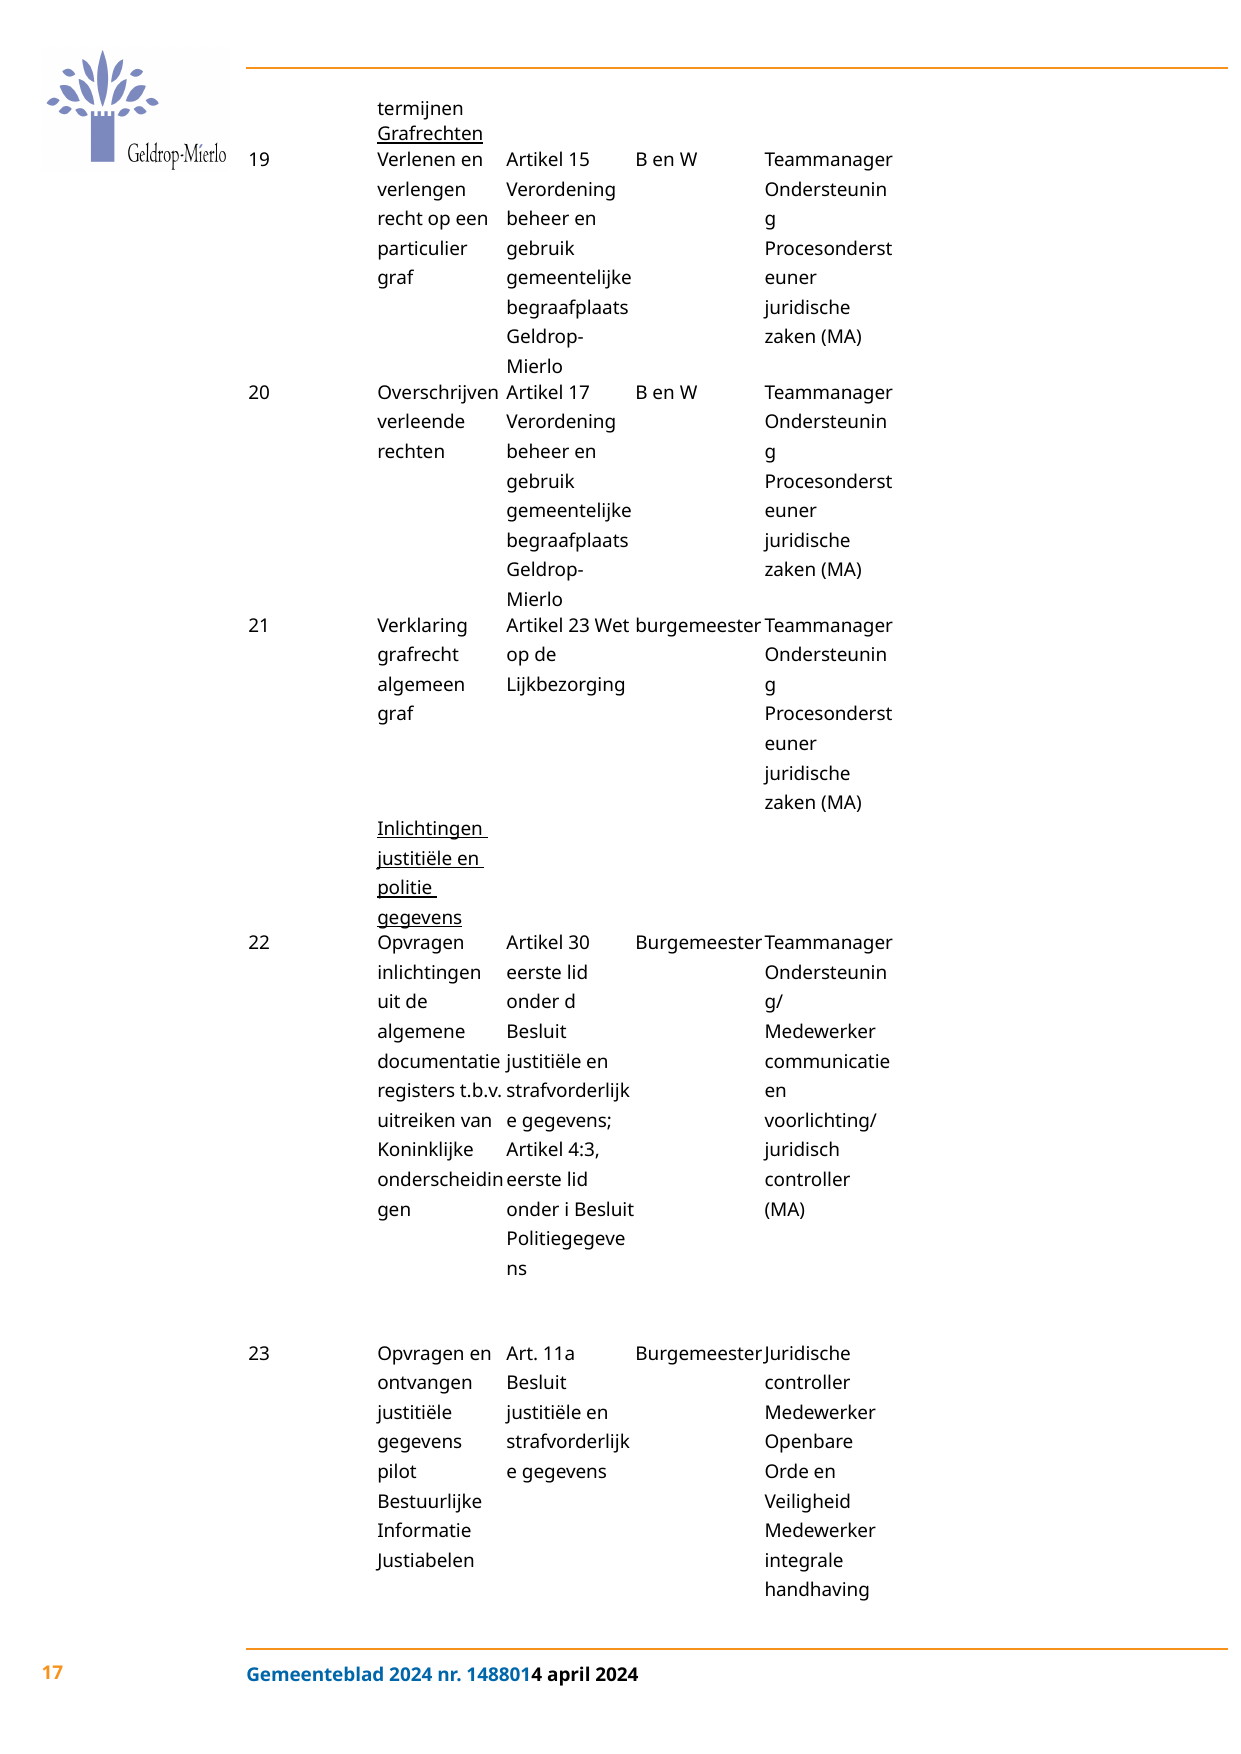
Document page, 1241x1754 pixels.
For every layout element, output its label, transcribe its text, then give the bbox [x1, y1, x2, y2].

table_cell [1023, 95, 1152, 121]
table_cell [635, 815, 764, 929]
table_cell [1023, 146, 1152, 379]
table_cell [635, 121, 764, 146]
table_cell [894, 612, 1022, 815]
table_cell [506, 815, 635, 929]
table_cell [894, 930, 1022, 1340]
table_cell [894, 379, 1022, 612]
table_cell Art. 11a Besluit justitiële en strafvorderlijke gegevens [506, 1340, 635, 1602]
table_cell Teammanager Ondersteuning/ Medewerker communicatie en voorlichting/ juridisch controller (MA) [764, 930, 893, 1340]
table_cell [1023, 612, 1152, 815]
table_cell [506, 95, 635, 121]
table_cell 22 [248, 930, 377, 1340]
table_cell Grafrechten [377, 121, 506, 146]
table_cell B en W [635, 146, 764, 379]
table_cell Verklaring grafrecht algemeen graf [377, 612, 506, 815]
table_cell Artikel 23 Wet op de Lijkbezorging [506, 612, 635, 815]
table_cell Artikel 30 eerste lid onder d Besluit justitiële en strafvorderlijke gegevens; Artikel 4:3, eerste lid onder i Besluit Politiegegevens [506, 930, 635, 1340]
table_cell [635, 95, 764, 121]
table_cell [1023, 815, 1152, 929]
table_cell [248, 121, 377, 146]
table_cell Burgemeester [635, 930, 764, 1340]
table_cell Teammanager Ondersteuning Procesondersteuner juridische zaken (MA) [764, 146, 893, 379]
table_cell [764, 815, 893, 929]
table_cell Inlichtingen justitiële en politie gegevens [377, 815, 506, 929]
table_cell Burgemeester [635, 1340, 764, 1602]
table_cell [894, 95, 1022, 121]
table_cell [764, 121, 893, 146]
table_cell [506, 121, 635, 146]
table_cell Opvragen inlichtingen uit de algemene documentatieregisters t.b.v. uitreiken van Koninklijke onderscheidingen [377, 930, 506, 1340]
table_cell [1023, 930, 1152, 1340]
table_cell [248, 815, 377, 929]
table_cell [248, 95, 377, 121]
table_cell [894, 121, 1022, 146]
table_cell Teammanager Ondersteuning Procesondersteuner juridische zaken (MA) [764, 379, 893, 612]
table_cell Overschrijven verleende rechten [377, 379, 506, 612]
table_cell [894, 815, 1022, 929]
table_cell Verlenen en verlengen recht op een particulier graf [377, 146, 506, 379]
table_cell 23 [248, 1340, 377, 1602]
table_cell [1023, 1340, 1152, 1602]
table_cell 20 [248, 379, 377, 612]
table_cell Opvragen en ontvangen justitiële gegevens pilot Bestuurlijke Informatie Justiabelen [377, 1340, 506, 1602]
picture [41, 47, 231, 172]
table_cell [894, 146, 1022, 379]
table_cell termijnen [377, 95, 506, 121]
table_cell Juridische controller Medewerker Openbare Orde en Veiligheid Medewerker integrale handhaving [764, 1340, 893, 1602]
table_cell [1023, 379, 1152, 612]
table_cell Artikel 17 Verordening beheer en gebruik gemeentelijke begraafplaats Geldrop-Mierlo [506, 379, 635, 612]
table_cell Artikel 15 Verordening beheer en gebruik gemeentelijke begraafplaats Geldrop-Mierlo [506, 146, 635, 379]
table_cell [1023, 121, 1152, 146]
table_cell B en W [635, 379, 764, 612]
table_cell [894, 1340, 1022, 1602]
table_cell [764, 95, 893, 121]
table_cell 19 [248, 146, 377, 379]
table_cell 21 [248, 612, 377, 815]
table_cell burgemeester [635, 612, 764, 815]
table_cell Teammanager Ondersteuning Procesondersteuner juridische zaken (MA) [764, 612, 893, 815]
